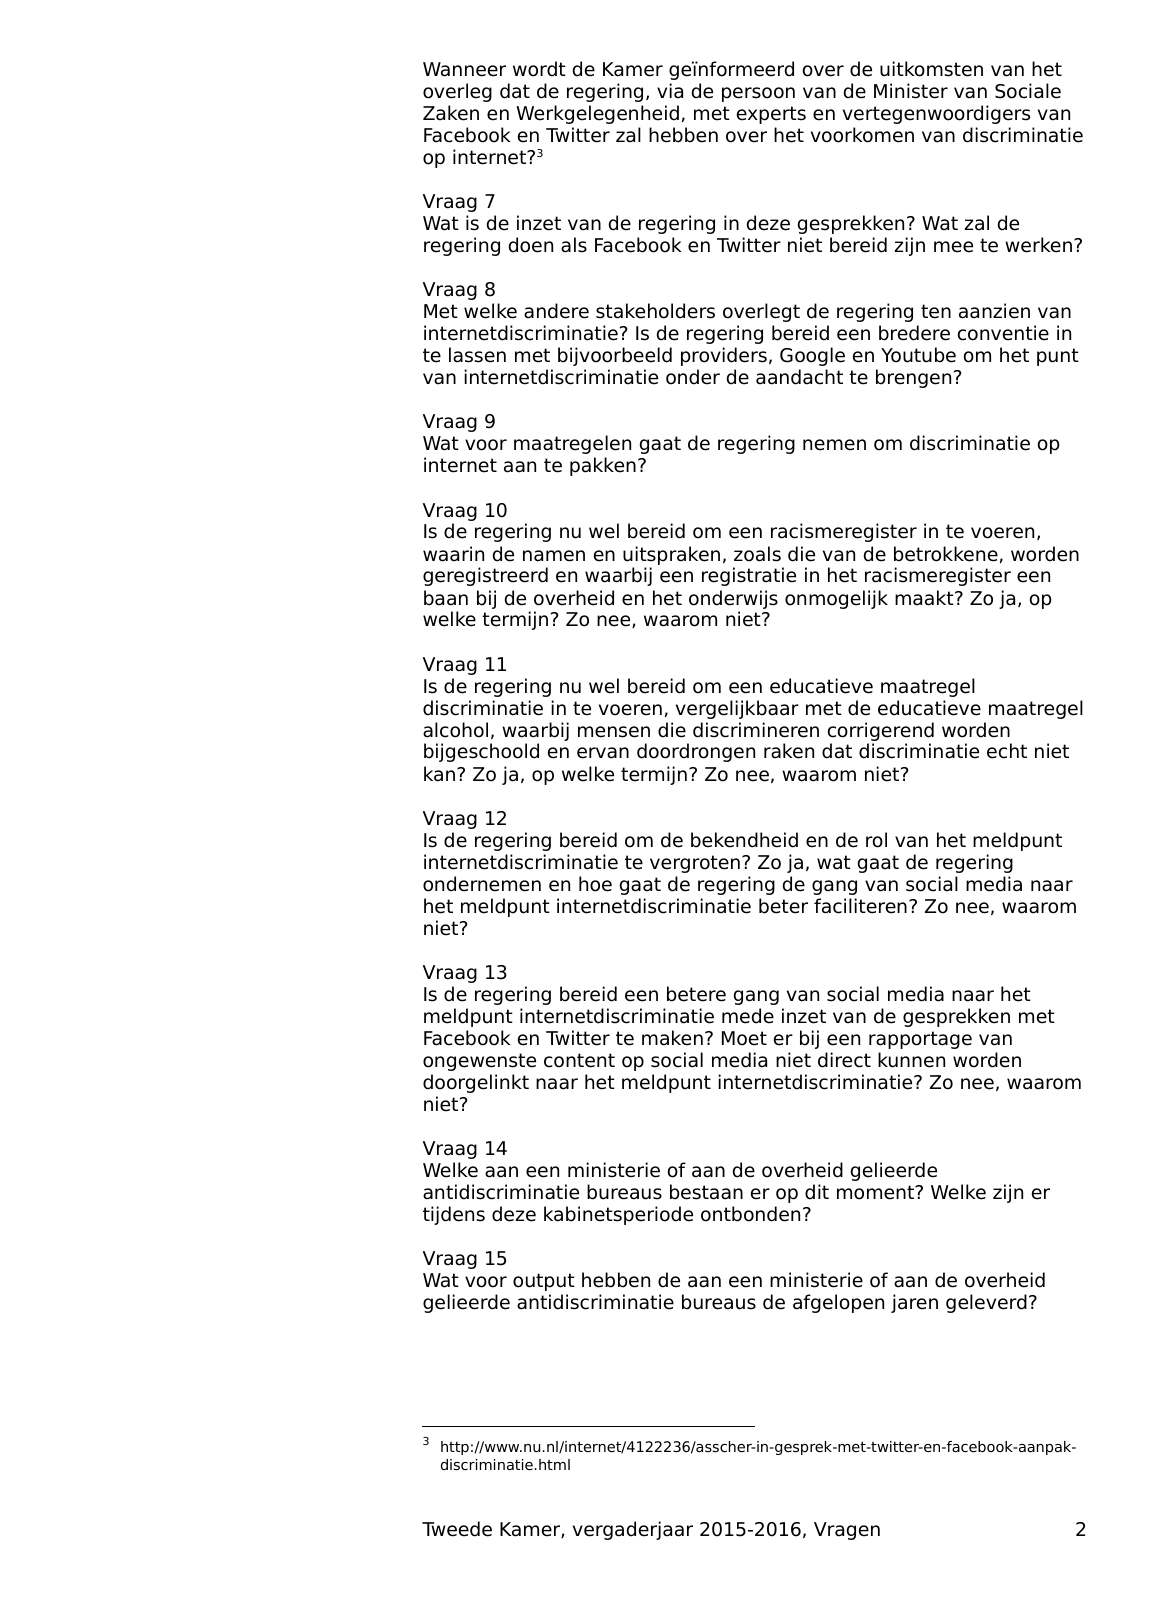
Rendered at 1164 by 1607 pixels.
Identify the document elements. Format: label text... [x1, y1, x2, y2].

text Vraag 8 [422, 279, 1087, 301]
text Is de regering nu wel bereid om een educatieve maatregel discriminatie in te voeren, vergelijkbaar met de educatieve maatregel alcohol, waarbij mensen die discrimineren corrigerend worden bijgeschoold en ervan doordrongen raken dat discriminatie echt niet kan? Zo ja, op welke termijn? Zo nee, waarom niet? [422, 676, 1087, 785]
text Vraag 10 [422, 499, 1087, 521]
text Vraag 12 [422, 808, 1087, 829]
text Welke aan een ministerie of aan de overheid gelieerde antidiscriminatie bureaus bestaan er op dit moment? Welke zijn er tijdens deze kabinetsperiode ontbonden? [422, 1160, 1087, 1226]
text Vraag 13 [422, 962, 1087, 984]
text Is de regering bereid om de bekendheid en de rol van het meldpunt internetdiscriminatie te vergroten? Zo ja, wat gaat de regering ondernemen en hoe gaat de regering de gang van social media naar het meldpunt internetdiscriminatie beter faciliteren? Zo nee, waarom niet? [422, 829, 1087, 939]
text Met welke andere stakeholders overlegt de regering ten aanzien van internetdiscriminatie? Is de regering bereid een bredere conventie in te lassen met bijvoorbeeld providers, Google en Youtube om het punt van internetdiscriminatie onder de aandacht te brengen? [422, 301, 1087, 389]
text Vraag 7 [422, 191, 1087, 213]
text Is de regering bereid een betere gang van social media naar het meldpunt internetdiscriminatie mede inzet van de gesprekken met Facebook en Twitter te maken? Moet er bij een rapportage van ongewenste content op social media niet direct kunnen worden doorgelinkt naar het meldpunt internetdiscriminatie? Zo nee, waarom niet? [422, 984, 1087, 1116]
text Wanneer wordt de Kamer geïnformeerd over de uitkomsten van het overleg dat de regering, via de persoon van de Minister van Sociale Zaken en Werkgelegenheid, met experts en vertegenwoordigers van Facebook en Twitter zal hebben over het voorkomen van discriminatie op internet? [422, 59, 1087, 169]
text Vraag 11 [422, 653, 1087, 676]
text Wat voor output hebben de aan een ministerie of aan de overheid gelieerde antidiscriminatie bureaus de afgelopen jaren geleverd? [422, 1270, 1087, 1314]
text Is de regering nu wel bereid om een racismeregister in te voeren, waarin de namen en uitspraken, zoals die van de betrokkene, worden geregistreerd en waarbij een registratie in het racismeregister een baan bij de overheid en het onderwijs onmogelijk maakt? Zo ja, op welke termijn? Zo nee, waarom niet? [422, 521, 1087, 631]
text Wat voor maatregelen gaat de regering nemen om discriminatie op internet aan te pakken? [422, 433, 1087, 477]
text http://www.nu.nl/internet/4122236/asscher-in-gesprek-met-twitter-en-facebook-aanpak-discriminatie.html [422, 1435, 1087, 1474]
text Wat is de inzet van de regering in deze gesprekken? Wat zal de regering doen als Facebook en Twitter niet bereid zijn mee te werken? [422, 213, 1087, 257]
text Vraag 15 [422, 1248, 1087, 1270]
text Vraag 9 [422, 411, 1087, 433]
text Vraag 14 [422, 1138, 1087, 1160]
